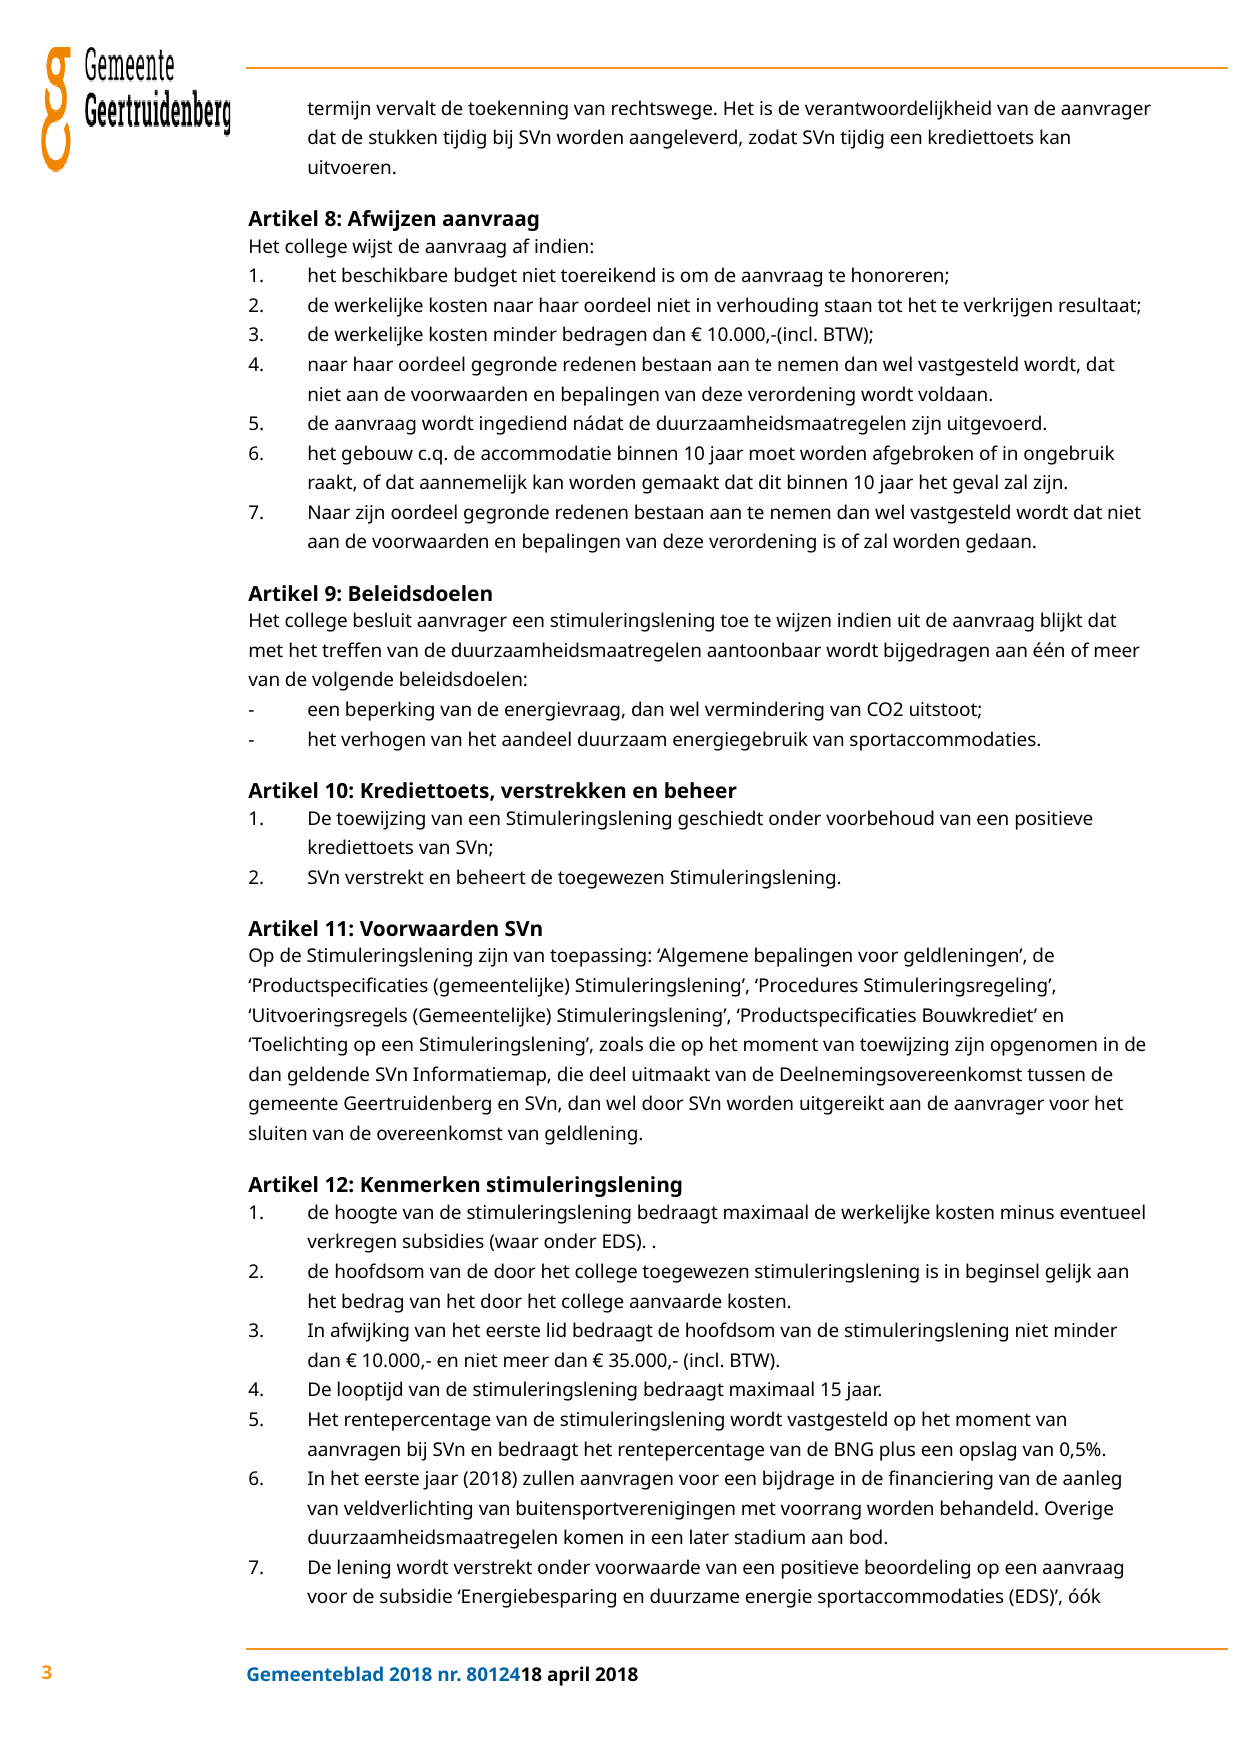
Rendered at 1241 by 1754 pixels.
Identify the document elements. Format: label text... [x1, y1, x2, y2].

list In afwijking van het eerste lid bedraagt de hoofdsom van de stimuleringslening niet minder dan € 10.000,- en niet meer dan € 35.000,- (incl. BTW). [248, 1317, 1152, 1373]
list de hoofdsom van de door het college toegewezen stimuleringslening is in beginsel gelijk aan het bedrag van het door het college aanvaarde kosten. [248, 1258, 1152, 1313]
list De looptijd van de stimuleringslening bedraagt maximaal 15 jaar. [248, 1377, 1152, 1402]
text Het college wijst de aanvraag af indien: [248, 233, 1152, 258]
list de hoogte van de stimuleringslening bedraagt maximaal de werkelijke kosten minus eventueel verkregen subsidies (waar onder EDS). . [248, 1199, 1152, 1254]
list het verhogen van het aandeel duurzaam energiegebruik van sportaccommodaties. [248, 726, 1152, 752]
list de werkelijke kosten naar haar oordeel niet in verhouding staan tot het te verkrijgen resultaat; [248, 292, 1152, 318]
text Op de Stimuleringslening zijn van toepassing: ‘Algemene bepalingen voor geldleningen’, de ‘Productspecificaties (gemeentelijke) Stimuleringslening’, ‘Procedures Stimuleringsregeling’, ‘Uitvoeringsregels (Gemeentelijke) Stimuleringslening’, ‘Productspecificaties Bouwkrediet’ en ‘Toelichting op een Stimuleringslening’, zoals die op het moment van toewijzing zijn opgenomen in de dan geldende SVn Informatiemap, die deel uitmaakt van de Deelnemingsovereenkomst tussen de gemeente Geertruidenberg en SVn, dan wel door SVn worden uitgereikt aan de aanvrager voor het sluiten van de overeenkomst van geldlening. [248, 943, 1152, 1146]
list termijn vervalt de toekenning van rechtswege. Het is de verantwoordelijkheid van de aanvrager dat de stukken tijdig bij SVn worden aangeleverd, zodat SVn tijdig een krediettoets kan uitvoeren. [248, 95, 1152, 180]
list het beschikbare budget niet toereikend is om de aanvraag te honoreren; [248, 262, 1152, 288]
text Het college besluit aanvrager een stimuleringslening toe te wijzen indien uit de aanvraag blijkt dat met het treffen van de duurzaamheidsmaatregelen aantoonbaar wordt bijgedragen aan één of meer van de volgende beleidsdoelen: [248, 607, 1152, 692]
text Artikel 11: Voorwaarden SVn [248, 914, 1152, 943]
list de aanvraag wordt ingediend nádat de duurzaamheidsmaatregelen zijn uitgevoerd. [248, 410, 1152, 436]
list Het rentepercentage van de stimuleringslening wordt vastgesteld op het moment van aanvragen bij SVn en bedraagt het rentepercentage van de BNG plus een opslag van 0,5%. [248, 1406, 1152, 1461]
list een beperking van de energievraag, dan wel vermindering van CO2 uitstoot; [248, 696, 1152, 722]
list de werkelijke kosten minder bedragen dan € 10.000,-(incl. BTW); [248, 322, 1152, 347]
list Naar zijn oordeel gegronde redenen bestaan aan te nemen dan wel vastgesteld wordt dat niet aan de voorwaarden en bepalingen van deze verordening is of zal worden gedaan. [248, 499, 1152, 554]
list De lening wordt verstrekt onder voorwaarde van een positieve beoordeling op een aanvraag voor de subsidie ‘Energiebesparing en duurzame energie sportaccommodaties (EDS)’, óók [248, 1554, 1152, 1609]
list SVn verstrekt en beheert de toegewezen Stimuleringslening. [248, 864, 1152, 889]
text Artikel 9: Beleidsdoelen [248, 579, 1152, 607]
text Artikel 10: Krediettoets, verstrekken en beheer [248, 776, 1152, 805]
text Artikel 8: Afwijzen aanvraag [248, 204, 1152, 233]
list In het eerste jaar (2018) zullen aanvragen voor een bijdrage in de financiering van de aanleg van veldverlichting van buitensportverenigingen met voorrang worden behandeld. Overige duurzaamheidsmaatregelen komen in een later stadium aan bod. [248, 1465, 1152, 1550]
list het gebouw c.q. de accommodatie binnen 10 jaar moet worden afgebroken of in ongebruik raakt, of dat aannemelijk kan worden gemaakt dat dit binnen 10 jaar het geval zal zijn. [248, 440, 1152, 495]
text Artikel 12: Kenmerken stimuleringslening [248, 1171, 1152, 1199]
picture [41, 47, 231, 172]
list naar haar oordeel gegronde redenen bestaan aan te nemen dan wel vastgesteld wordt, dat niet aan de voorwaarden en bepalingen van deze verordening wordt voldaan. [248, 351, 1152, 406]
list De toewijzing van een Stimuleringslening geschiedt onder voorbehoud van een positieve krediettoets van SVn; [248, 805, 1152, 860]
